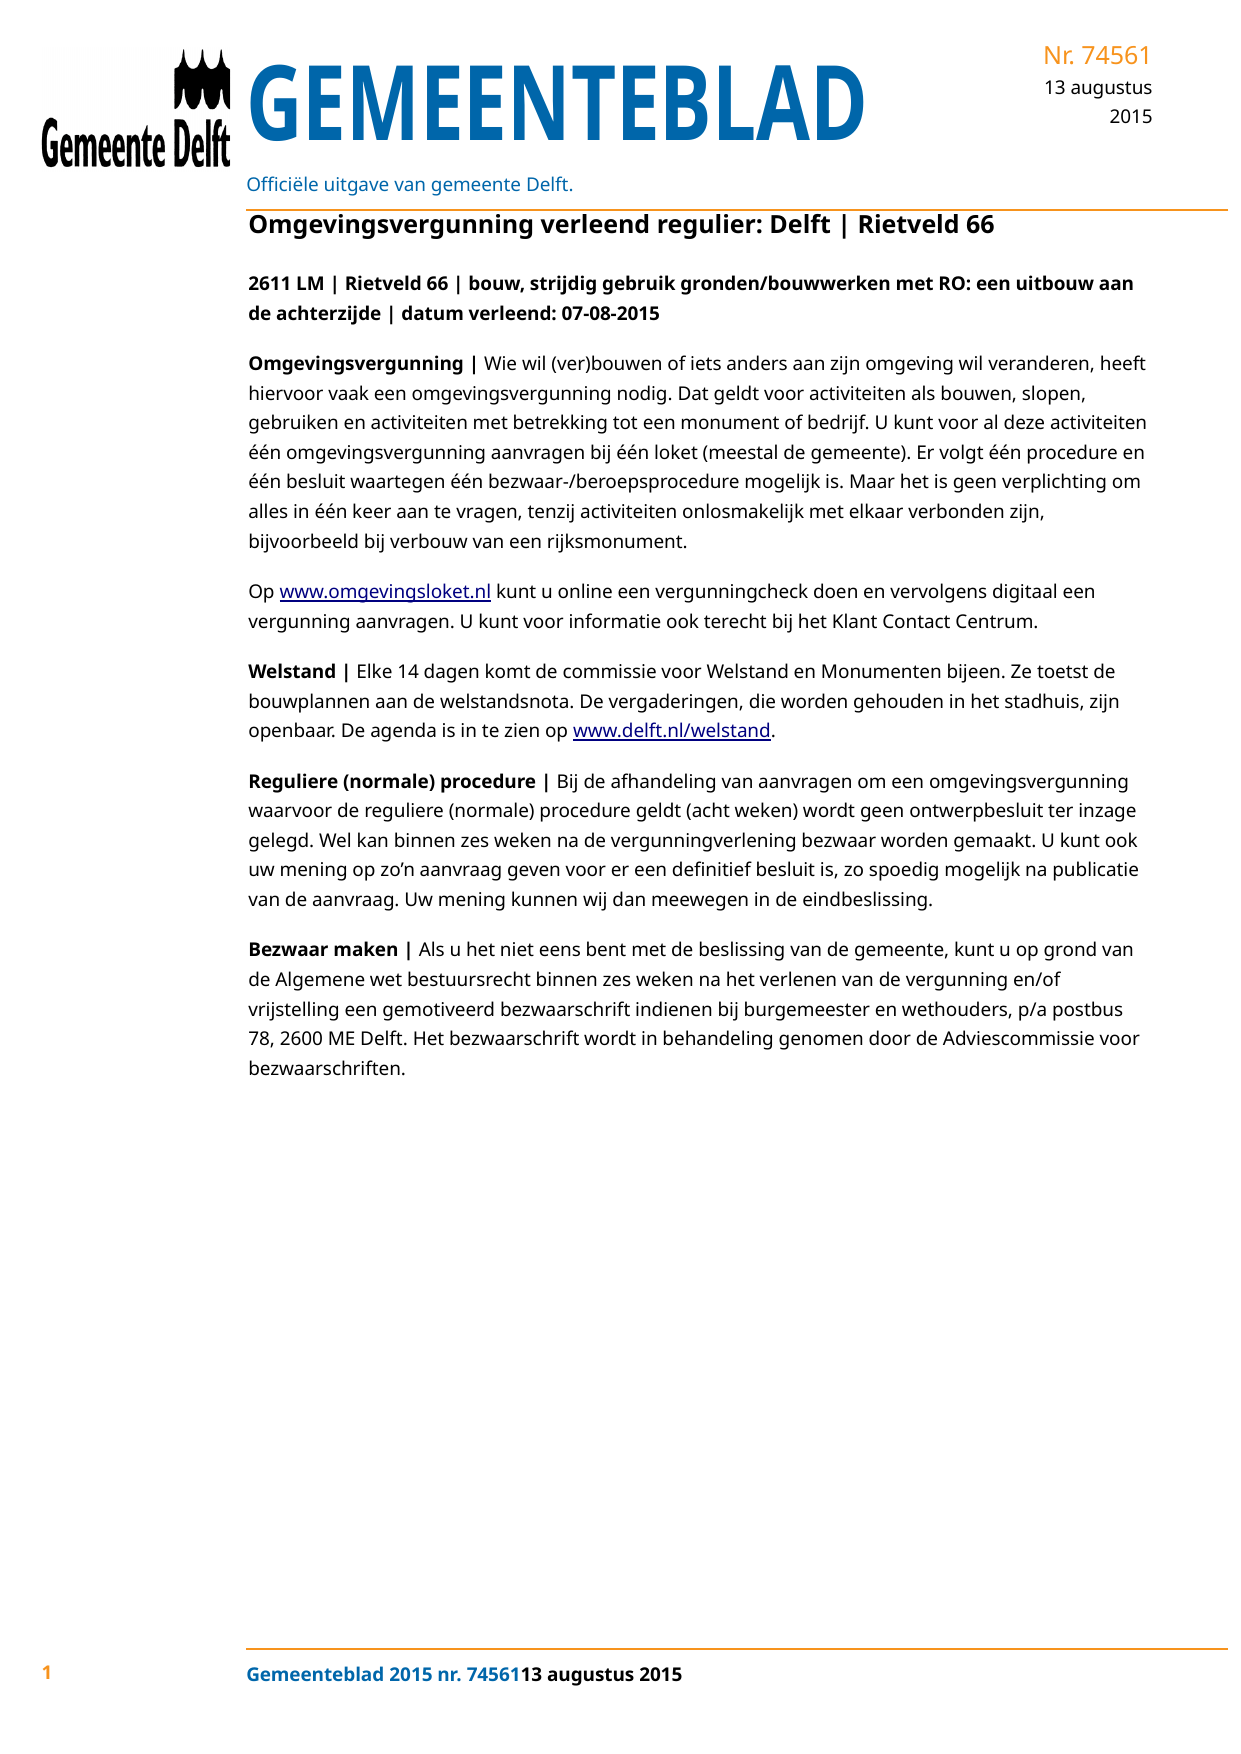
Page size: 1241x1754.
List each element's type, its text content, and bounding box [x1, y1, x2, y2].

text Bezwaar maken | Als u het niet eens bent met de beslissing van de gemeente, kunt u op grond van de Algemene wet bestuursrecht binnen zes weken na het verlenen van de vergunning en/of vrijstelling een gemotiveerd bezwaarschrift indienen bij burgemeester en wethouders, p/a postbus 78, 2600 ME Delft. Het bezwaarschrift wordt in behandeling genomen door de Adviescommissie voor bezwaarschriften. [248, 937, 1152, 1081]
text Reguliere (normale) procedure | Bij de afhandeling van aanvragen om een omgevingsvergunning waarvoor de reguliere (normale) procedure geldt (acht weken) wordt geen ontwerpbesluit ter inzage gelegd. Wel kan binnen zes weken na de vergunningverlening bezwaar worden gemaakt. U kunt ook uw mening op zo’n aanvraag geven voor er een definitief besluit is, zo spoedig mogelijk na publicatie van de aanvraag. Uw mening kunnen wij dan meewegen in de eindbeslissing. [248, 768, 1152, 912]
text Omgevingsvergunning | Wie wil (ver)bouwen of iets anders aan zijn omgeving wil veranderen, heeft hiervoor vaak een omgevingsvergunning nodig. Dat geldt voor activiteiten als bouwen, slopen, gebruiken en activiteiten met betrekking tot een monument of bedrijf. U kunt voor al deze activiteiten één omgevingsvergunning aanvragen bij één loket (meestal de gemeente). Er volgt één procedure en één besluit waartegen één bezwaar-/beroepsprocedure mogelijk is. Maar het is geen verplichting om alles in één keer aan te vragen, tenzij activiteiten onlosmakelijk met elkaar verbonden zijn, bijvoorbeeld bij verbouw van een rijksmonument. [248, 350, 1152, 553]
text 2611 LM | Rietveld 66 | bouw, strijdig gebruik gronden/bouwwerken met RO: een uitbouw aan de achterzijde | datum verleend: 07-08-2015 [248, 270, 1152, 326]
picture [41, 47, 231, 172]
text Welstand | Elke 14 dagen komt de commissie voor Welstand en Monumenten bijeen. Ze toetst de bouwplannen aan de welstandsnota. De vergaderingen, die worden gehouden in het stadhuis, zijn openbaar. De agenda is in te zien op www.delft.nl/welstand. [248, 658, 1152, 743]
text Op www.omgevingsloket.nl kunt u online een vergunningcheck doen en vervolgens digitaal een vergunning aanvragen. U kunt voor informatie ook terecht bij het Klant Contact Centrum. [248, 578, 1152, 633]
text Omgevingsvergunning verleend regulier: Delft | Rietveld 66 [248, 211, 1152, 241]
